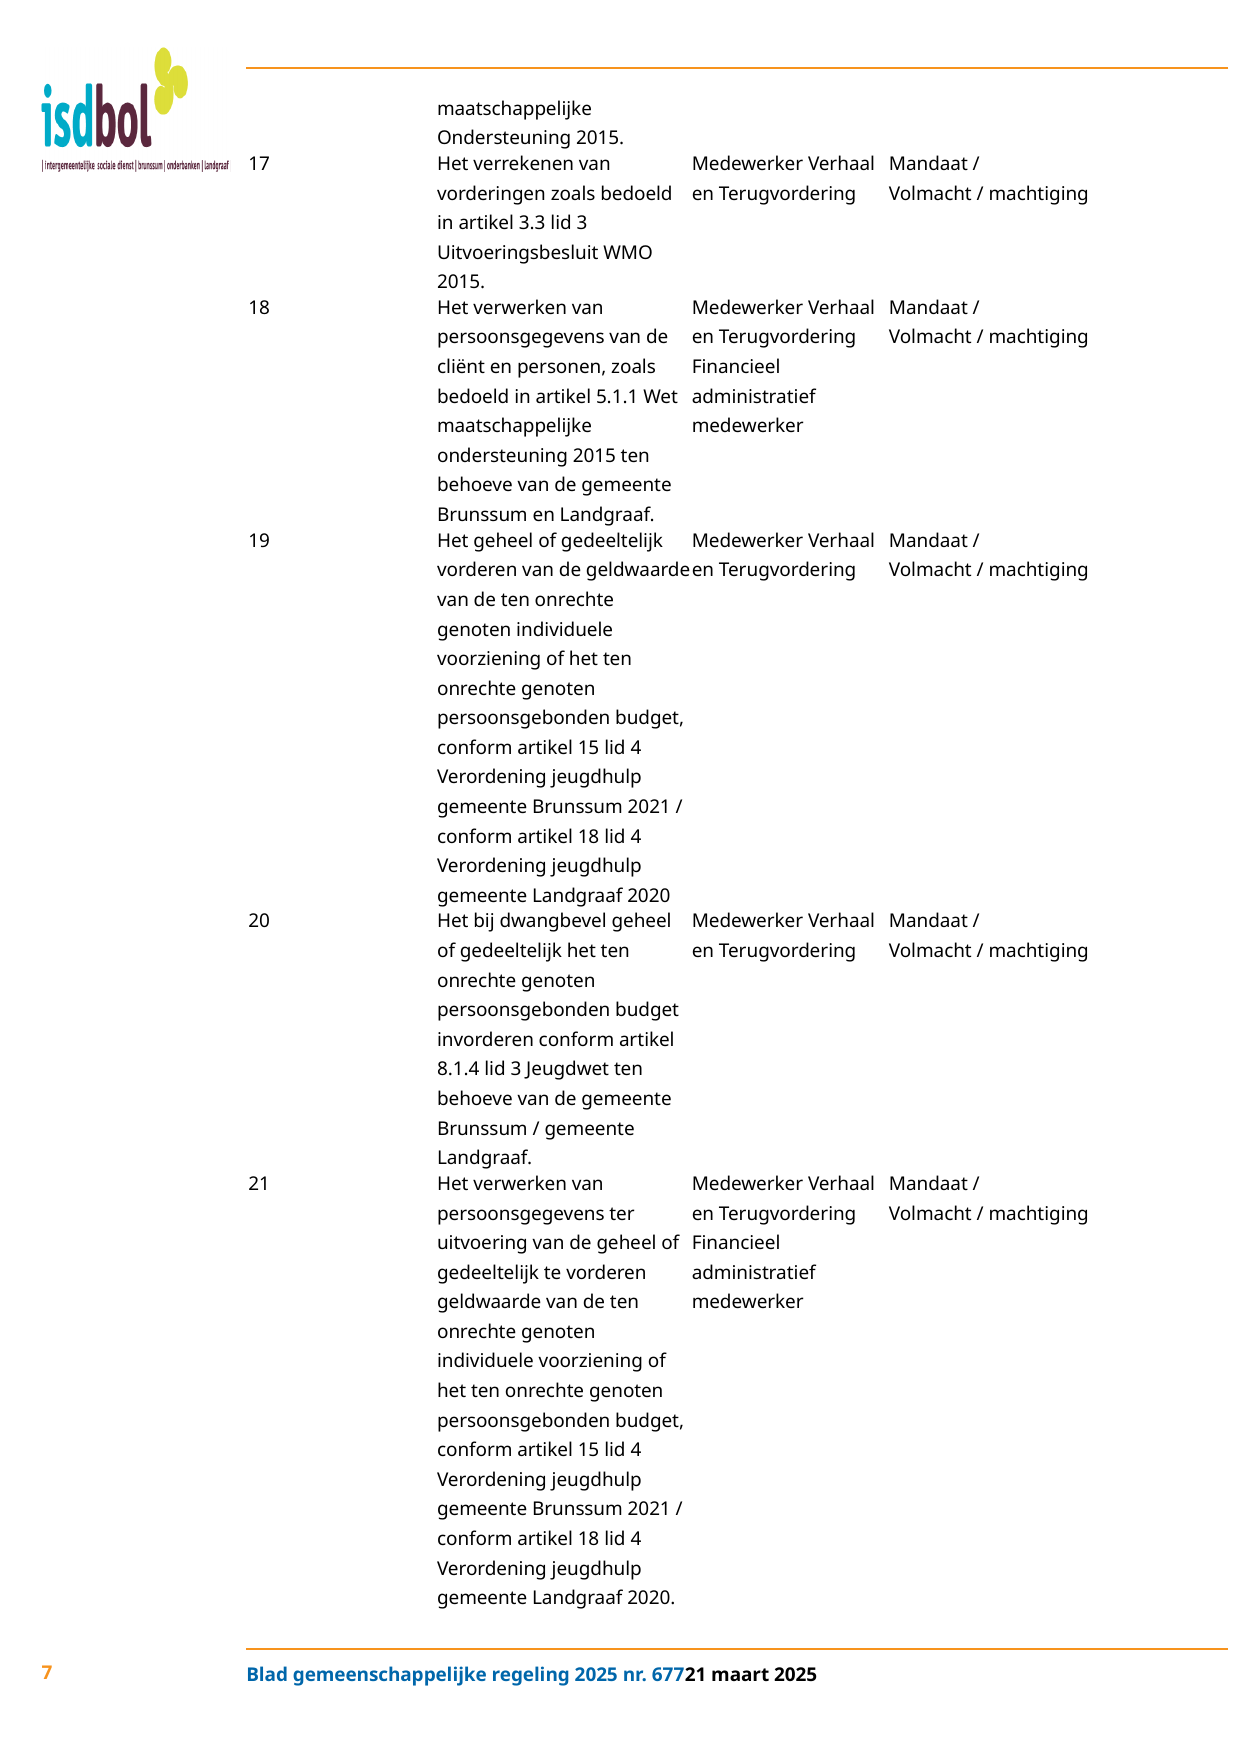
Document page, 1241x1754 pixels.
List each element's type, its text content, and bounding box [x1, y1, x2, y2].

table_cell Het verwerken van persoonsgegevens van de cliënt en personen, zoals bedoeld in artikel 5.1.1 Wet maatschappelijke ondersteuning 2015 ten behoeve van de gemeente Brunssum en Landgraaf. [437, 294, 692, 527]
table_cell 17 [248, 150, 437, 294]
table_cell Mandaat / Volmacht / machtiging [889, 1170, 1152, 1610]
picture [41, 47, 231, 172]
table_cell Mandaat / Volmacht / machtiging [889, 527, 1152, 908]
table_cell Medewerker Verhaal en Terugvordering [692, 908, 889, 1170]
table_cell Medewerker Verhaal en Terugvordering Financieel administratief medewerker [692, 1170, 889, 1610]
table_cell Het verwerken van persoonsgegevens ter uitvoering van de geheel of gedeeltelijk te vorderen geldwaarde van de ten onrechte genoten individuele voorziening of het ten onrechte genoten persoonsgebonden budget, conform artikel 15 lid 4 Verordening jeugdhulp gemeente Brunssum 2021 / conform artikel 18 lid 4 Verordening jeugdhulp gemeente Landgraaf 2020. [437, 1170, 692, 1610]
table_cell Het geheel of gedeeltelijk vorderen van de geldwaarde van de ten onrechte genoten individuele voorziening of het ten onrechte genoten persoonsgebonden budget, conform artikel 15 lid 4 Verordening jeugdhulp gemeente Brunssum 2021 / conform artikel 18 lid 4 Verordening jeugdhulp gemeente Landgraaf 2020 [437, 527, 692, 908]
table_cell 21 [248, 1170, 437, 1610]
table_cell Het bij dwangbevel geheel of gedeeltelijk het ten onrechte genoten persoonsgebonden budget invorderen conform artikel 8.1.4 lid 3 Jeugdwet ten behoeve van de gemeente Brunssum / gemeente Landgraaf. [437, 908, 692, 1170]
table_cell [248, 95, 437, 150]
table_cell Het verrekenen van vorderingen zoals bedoeld in artikel 3.3 lid 3 Uitvoeringsbesluit WMO 2015. [437, 150, 692, 294]
table_cell maatschappelijke Ondersteuning 2015. [437, 95, 692, 150]
table_cell Medewerker Verhaal en Terugvordering [692, 150, 889, 294]
table_cell Mandaat / Volmacht / machtiging [889, 908, 1152, 1170]
table_cell [889, 95, 1152, 150]
table_cell 18 [248, 294, 437, 527]
table_cell Mandaat / Volmacht / machtiging [889, 150, 1152, 294]
table_cell 20 [248, 908, 437, 1170]
table_cell 19 [248, 527, 437, 908]
table_cell Mandaat / Volmacht / machtiging [889, 294, 1152, 527]
table_cell Medewerker Verhaal en Terugvordering [692, 527, 889, 908]
table_cell Medewerker Verhaal en Terugvordering Financieel administratief medewerker [692, 294, 889, 527]
table_cell [692, 95, 889, 150]
